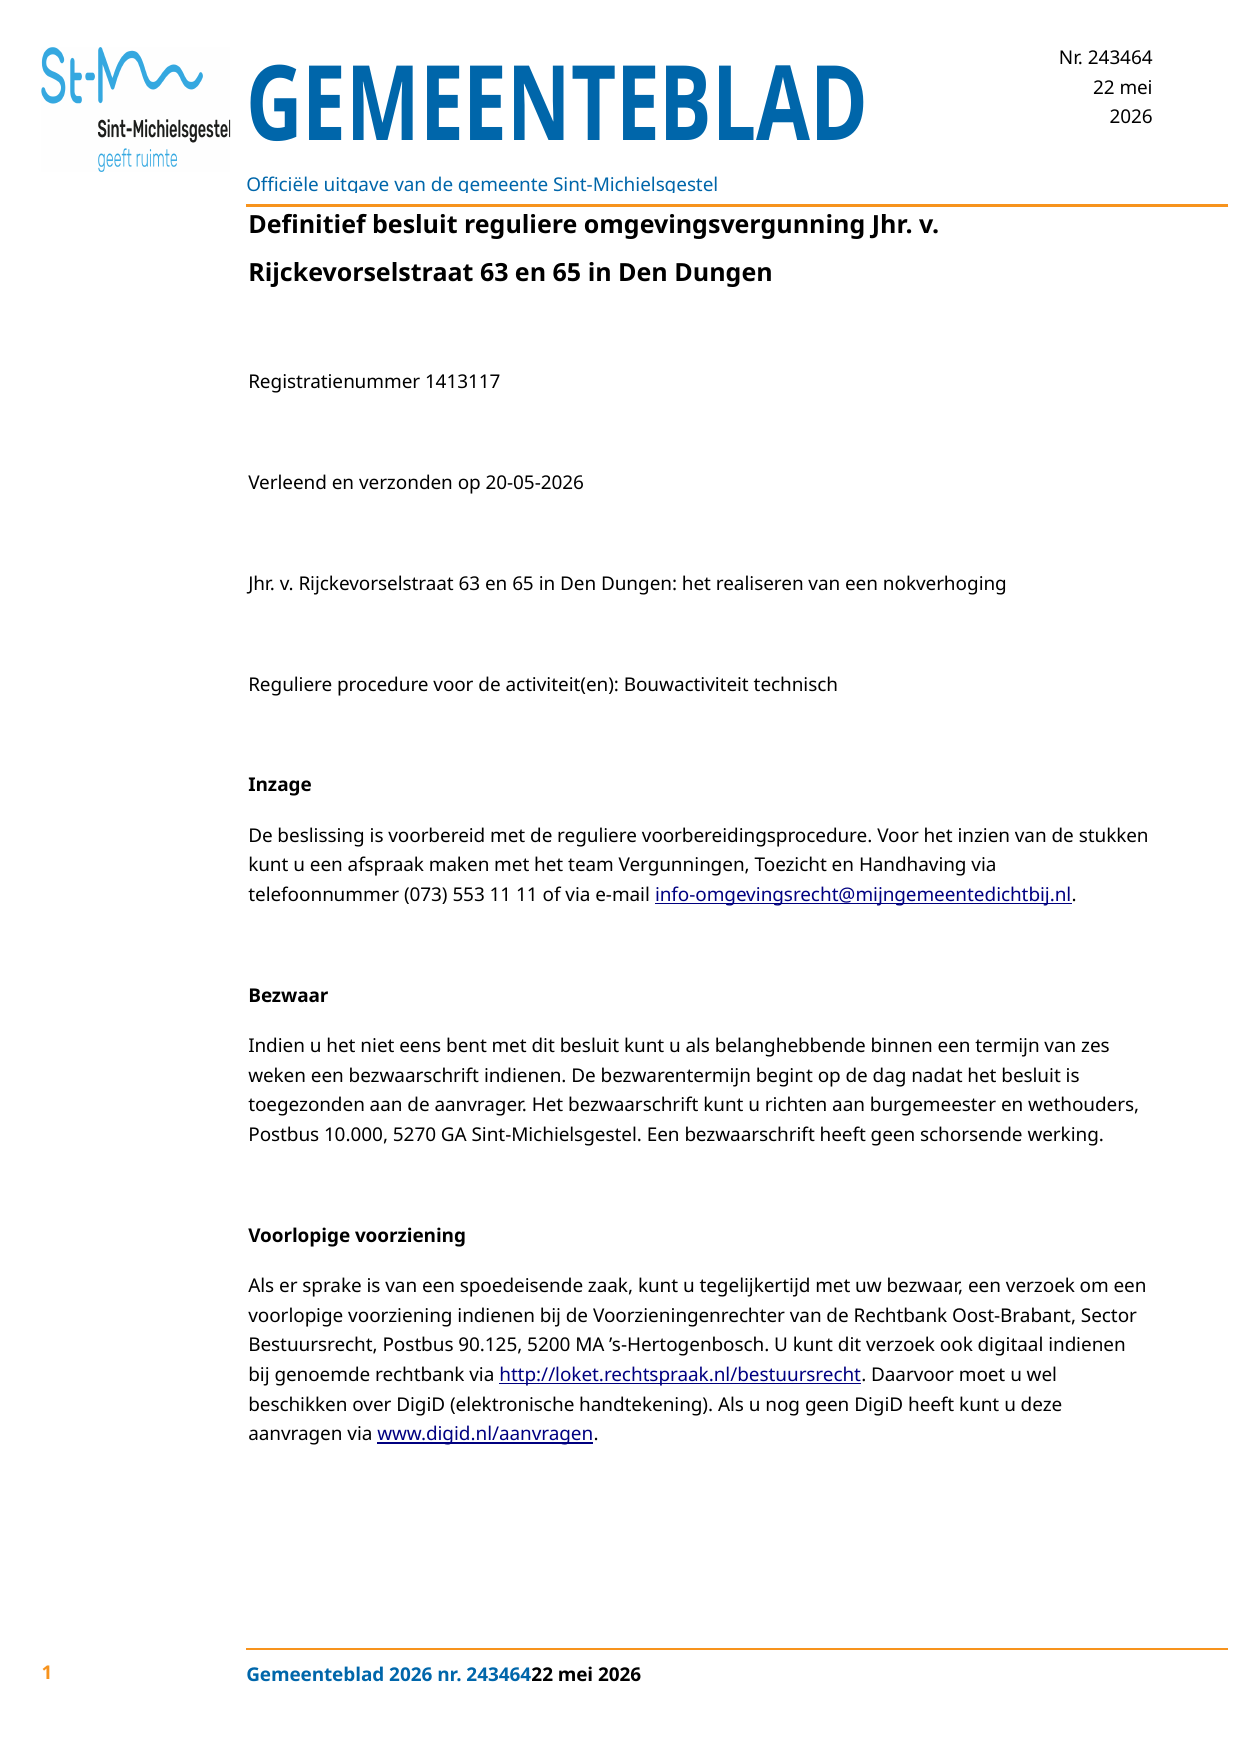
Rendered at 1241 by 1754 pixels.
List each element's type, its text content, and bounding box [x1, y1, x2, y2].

text Indien u het niet eens bent met dit besluit kunt u als belanghebbende binnen een termijn van zes weken een bezwaarschrift indienen. De bezwarentermijn begint op de dag nadat het besluit is toegezonden aan de aanvrager. Het bezwaarschrift kunt u richten aan burgemeester en wethouders, Postbus 10.000, 5270 GA Sint-Michielsgestel. Een bezwaarschrift heeft geen schorsende werking. [248, 1032, 1152, 1147]
text Bezwaar [248, 982, 1152, 1008]
text Inzage [248, 772, 1152, 797]
text Definitief besluit reguliere omgevingsvergunning Jhr. v. Rijckevorselstraat 63 en 65 in Den Dungen [248, 207, 1152, 288]
text Registratienummer 1413117 [248, 368, 1152, 394]
text Reguliere procedure voor de activiteit(en): Bouwactiviteit technisch [248, 671, 1152, 697]
text Jhr. v. Rijckevorselstraat 63 en 65 in Den Dungen: het realiseren van een nokverhoging [248, 570, 1152, 596]
text De beslissing is voorbereid met de reguliere voorbereidingsprocedure. Voor het inzien van de stukken kunt u een afspraak maken met het team Vergunningen, Toezicht en Handhaving via telefoonnummer (073) 553 11 11 of via e-mail info-omgevingsrecht@mijngemeentedichtbij.nl. [248, 822, 1152, 907]
text Voorlopige voorziening [248, 1222, 1152, 1248]
text Als er sprake is van een spoedeisende zaak, kunt u tegelijkertijd met uw bezwaar, een verzoek om een voorlopige voorziening indienen bij de Voorzieningenrechter van de Rechtbank Oost-Brabant, Sector Bestuursrecht, Postbus 90.125, 5200 MA ’s-Hertogenbosch. U kunt dit verzoek ook digitaal indienen bij genoemde rechtbank via http://loket.rechtspraak.nl/bestuursrecht. Daarvoor moet u wel beschikken over DigiD (elektronische handtekening). Als u nog geen DigiD heeft kunt u deze aanvragen via www.digid.nl/aanvragen. [248, 1272, 1152, 1446]
picture [41, 47, 231, 172]
text Verleend en verzonden op 20-05-2026 [248, 469, 1152, 495]
